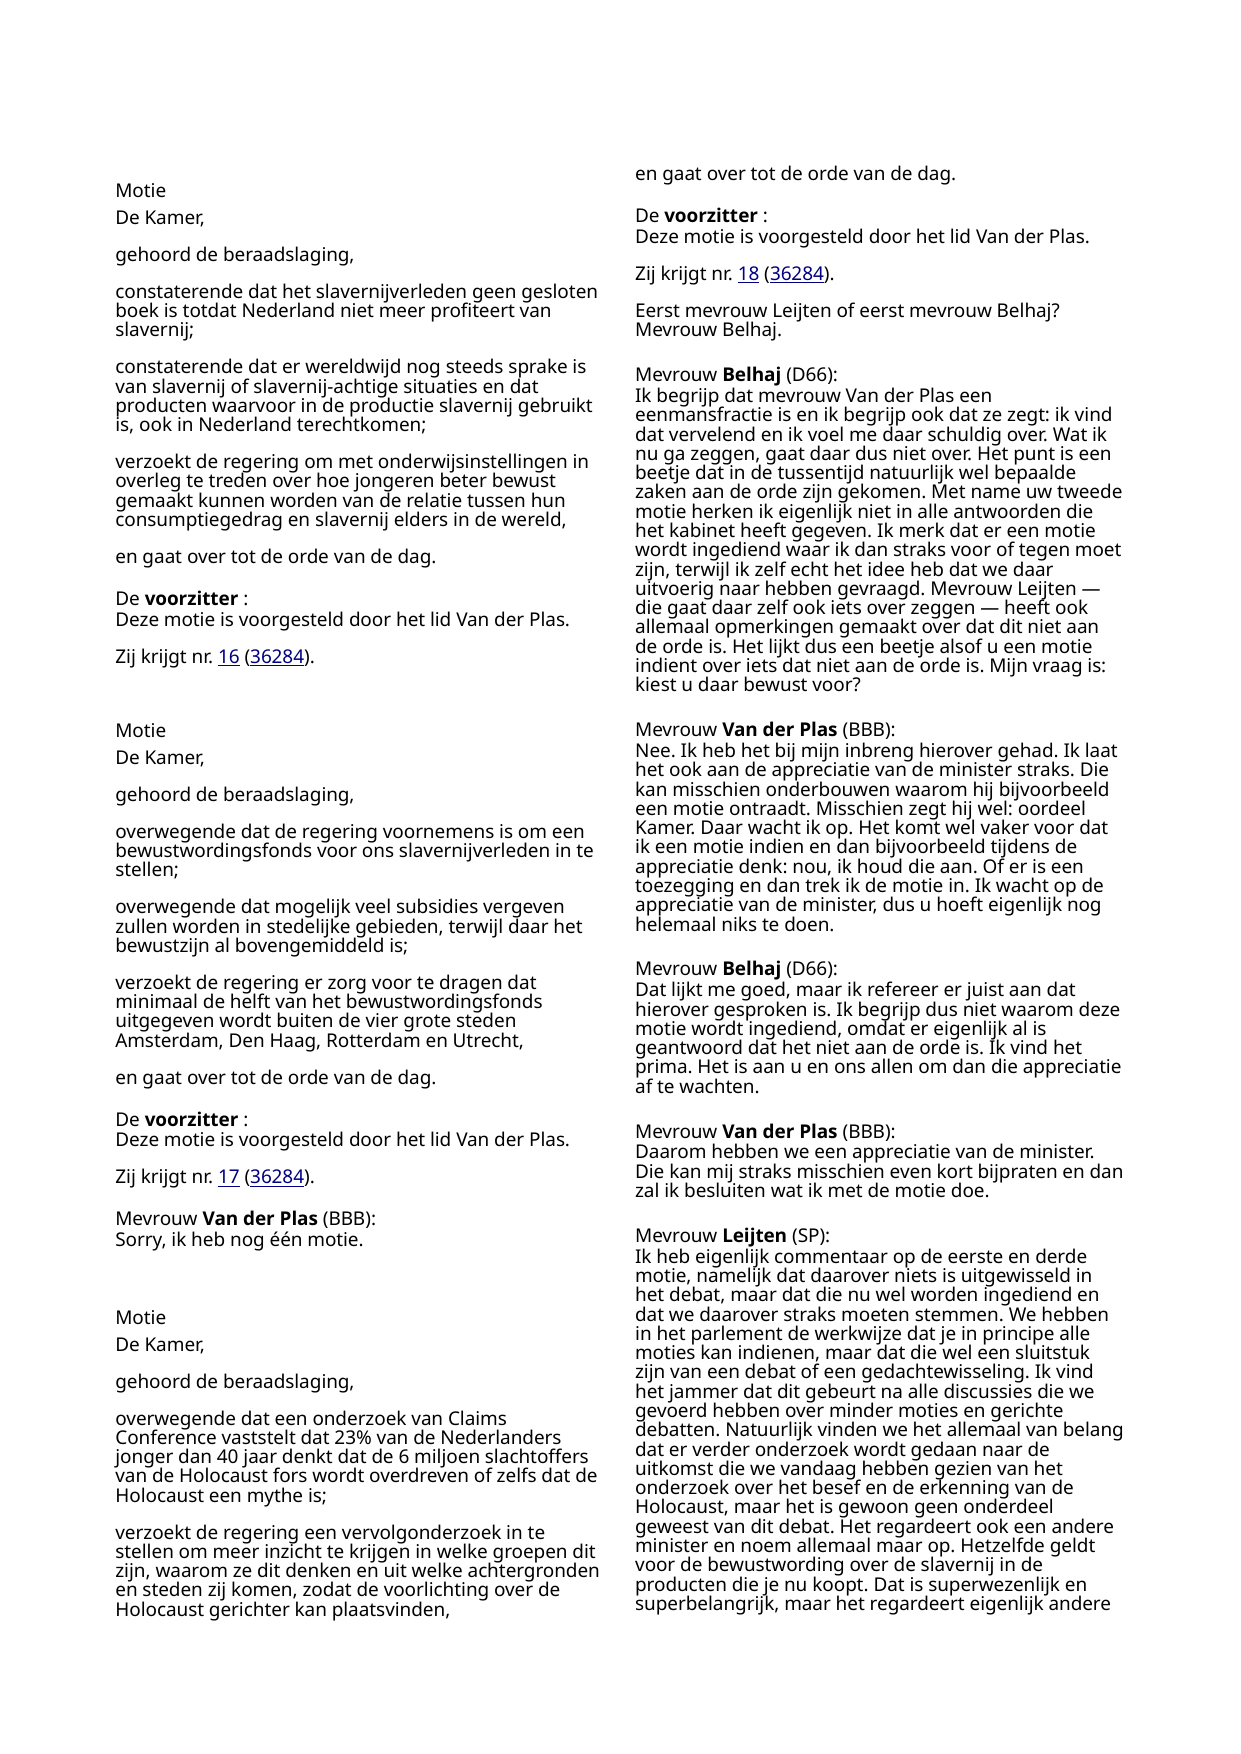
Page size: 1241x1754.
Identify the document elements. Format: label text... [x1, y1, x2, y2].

text Ik begrijp dat mevrouw Van der Plas een eenmansfractie is en ik begrijp ook dat ze zegt: ik vind dat vervelend en ik voel me daar schuldig over. Wat ik nu ga zeggen, gaat daar dus niet over. Het punt is een beetje dat in de tussentijd natuurlijk wel bepaalde zaken aan de orde zijn gekomen. Met name uw tweede motie herken ik eigenlijk niet in alle antwoorden die het kabinet heeft gegeven. Ik merk dat er een motie wordt ingediend waar ik dan straks voor of tegen moet zijn, terwijl ik zelf echt het idee heb dat we daar uitvoerig naar hebben gevraagd. Mevrouw Leijten — die gaat daar zelf ook iets over zeggen — heeft ook allemaal opmerkingen gemaakt over dat dit niet aan de orde is. Het lijkt dus een beetje alsof u een motie indient over iets dat niet aan de orde is. Mijn vraag is: kiest u daar bewust voor? [635, 387, 1125, 696]
text gehoord de beraadslaging, [115, 786, 605, 805]
text Motie [115, 177, 605, 203]
text De Kamer, [115, 209, 605, 228]
text Sorry, ik heb nog één motie. [115, 1231, 605, 1251]
text De voorzitter : [635, 202, 1125, 228]
text Zij krijgt nr. 16 (36284). [115, 648, 605, 667]
text Deze motie is voorgesteld door het lid Van der Plas. [635, 228, 1125, 247]
text verzoekt de regering er zorg voor te dragen dat minimaal de helft van het bewustwordingsfonds uitgegeven wordt buiten de vier grote steden Amsterdam, Den Haag, Rotterdam en Utrecht, [115, 974, 605, 1051]
text Eerst mevrouw Leijten of eerst mevrouw Belhaj? Mevrouw Belhaj. [635, 302, 1125, 341]
text De Kamer, [115, 1336, 605, 1355]
text Mevrouw Belhaj (D66): [635, 361, 1125, 387]
text verzoekt de regering om met onderwijsinstellingen in overleg te treden over hoe jongeren beter bewust gemaakt kunnen worden van de relatie tussen hun consumptiegedrag en slavernij elders in de wereld, [115, 453, 605, 530]
text Motie [115, 1304, 605, 1330]
text Mevrouw Van der Plas (BBB): [635, 716, 1125, 742]
text Motie [115, 717, 605, 743]
text Daarom hebben we een appreciatie van de minister. Die kan mij straks misschien even kort bijpraten en dan zal ik besluiten wat ik met de motie doe. [635, 1143, 1125, 1201]
text Mevrouw Van der Plas (BBB): [115, 1206, 605, 1231]
text constaterende dat het slavernijverleden geen gesloten boek is totdat Nederland niet meer profiteert van slavernij; [115, 283, 605, 341]
text Nee. Ik heb het bij mijn inbreng hierover gehad. Ik laat het ook aan de appreciatie van de minister straks. Die kan misschien onderbouwen waarom hij bijvoorbeeld een motie ontraadt. Misschien zegt hij wel: oordeel Kamer. Daar wacht ik op. Het komt wel vaker voor dat ik een motie indien en dan bijvoorbeeld tijdens de appreciatie denk: nou, ik houd die aan. Of er is een toezegging en dan trek ik de motie in. Ik wacht op de appreciatie van de minister, dus u hoeft eigenlijk nog helemaal niks te doen. [635, 742, 1125, 935]
text verzoekt de regering een vervolgonderzoek in te stellen om meer inzicht te krijgen in welke groepen dit zijn, waarom ze dit denken en uit welke achtergronden en steden zij komen, zodat de voorlichting over de Holocaust gerichter kan plaatsvinden, [115, 1524, 605, 1620]
text Deze motie is voorgesteld door het lid Van der Plas. [115, 1131, 605, 1151]
text en gaat over tot de orde van de dag. [635, 165, 1125, 184]
text Zij krijgt nr. 18 (36284). [635, 265, 1125, 284]
text gehoord de beraadslaging, [115, 1373, 605, 1392]
text Mevrouw Leijten (SP): [635, 1222, 1125, 1248]
text De voorzitter : [115, 585, 605, 611]
text Dat lijkt me goed, maar ik refereer er juist aan dat hierover gesproken is. Ik begrijp dus niet waarom deze motie wordt ingediend, omdat er eigenlijk al is geantwoord dat het niet aan de orde is. Ik vind het prima. Het is aan u en ons allen om dan die appreciatie af te wachten. [635, 981, 1125, 1097]
text Deze motie is voorgesteld door het lid Van der Plas. [115, 611, 605, 630]
text overwegende dat een onderzoek van Claims Conference vaststelt dat 23% van de Nederlanders jonger dan 40 jaar denkt dat de 6 miljoen slachtoffers van de Holocaust fors wordt overdreven of zelfs dat de Holocaust een mythe is; [115, 1409, 605, 1506]
text overwegende dat de regering voornemens is om een bewustwordingsfonds voor ons slavernijverleden in te stellen; [115, 823, 605, 881]
text De Kamer, [115, 749, 605, 768]
text overwegende dat mogelijk veel subsidies vergeven zullen worden in stedelijke gebieden, terwijl daar het bewustzijn al bovengemiddeld is; [115, 898, 605, 956]
text Ik heb eigenlijk commentaar op de eerste en derde motie, namelijk dat daarover niets is uitgewisseld in het debat, maar dat die nu wel worden ingediend en dat we daarover straks moeten stemmen. We hebben in het parlement de werkwijze dat je in principe alle moties kan indienen, maar dat die wel een sluitstuk zijn van een debat of een gedachtewisseling. Ik vind het jammer dat dit gebeurt na alle discussies die we gevoerd hebben over minder moties en gerichte debatten. Natuurlijk vinden we het allemaal van belang dat er verder onderzoek wordt gedaan naar de uitkomst die we vandaag hebben gezien van het onderzoek over het besef en de erkenning van de Holocaust, maar het is gewoon geen onderdeel geweest van dit debat. Het regardeert ook een andere minister en noem allemaal maar op. Hetzelfde geldt voor de bewustwording over de slavernij in de producten die je nu koopt. Dat is superwezenlijk en superbelangrijk, maar het regardeert eigenlijk andere [635, 1248, 1125, 1614]
text constaterende dat er wereldwijd nog steeds sprake is van slavernij of slavernij-achtige situaties en dat producten waarvoor in de productie slavernij gebruikt is, ook in Nederland terechtkomen; [115, 358, 605, 435]
text De voorzitter : [115, 1106, 605, 1131]
text Mevrouw Belhaj (D66): [635, 956, 1125, 981]
text gehoord de beraadslaging, [115, 246, 605, 265]
text en gaat over tot de orde van de dag. [115, 1069, 605, 1088]
text Zij krijgt nr. 17 (36284). [115, 1168, 605, 1188]
text en gaat over tot de orde van de dag. [115, 548, 605, 567]
text Mevrouw Van der Plas (BBB): [635, 1118, 1125, 1143]
